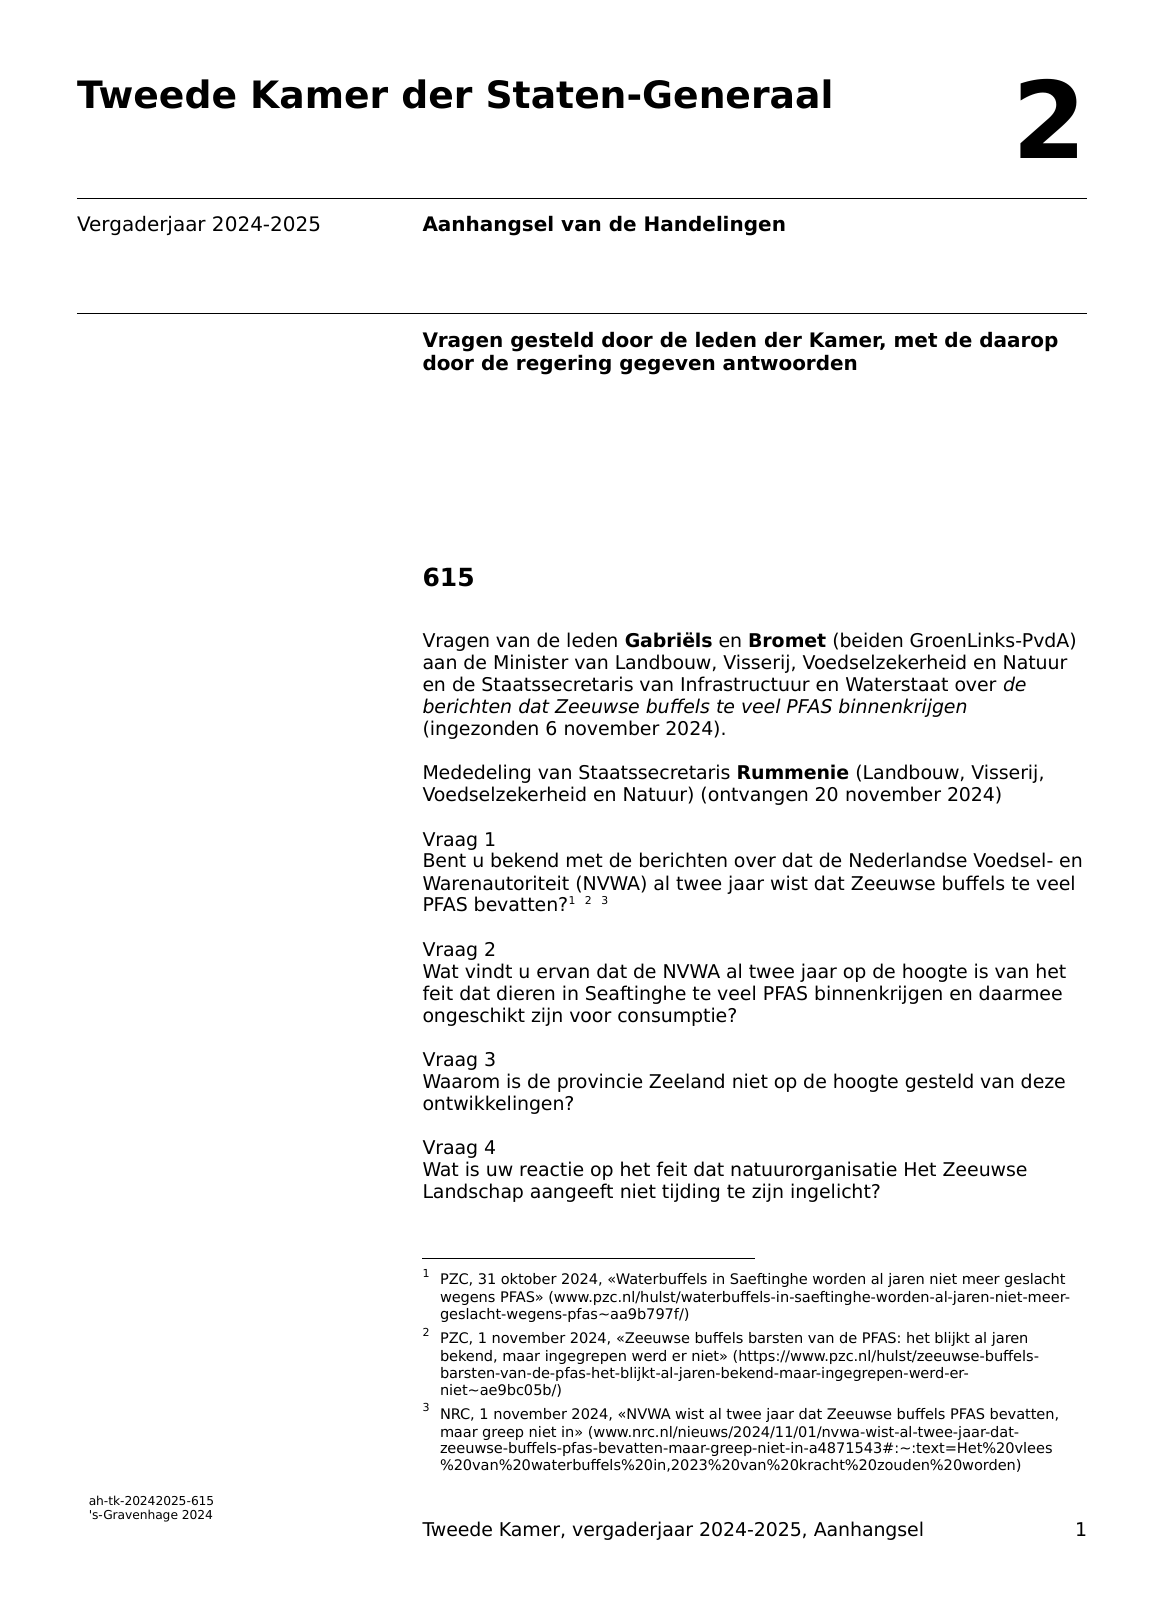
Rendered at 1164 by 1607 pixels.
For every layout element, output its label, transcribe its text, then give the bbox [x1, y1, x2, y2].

table_cell Aanhangsel van de Handelingen [422, 199, 1087, 313]
text Wat is uw reactie op het feit dat natuurorganisatie Het Zeeuwse Landschap aangeeft niet tijding te zijn ingelicht? [422, 1159, 1087, 1203]
text 615 [422, 563, 1087, 592]
text Wat vindt u ervan dat de NVWA al twee jaar op de hoogte is van het feit dat dieren in Seaftinghe te veel PFAS binnenkrijgen en daarmee ongeschikt zijn voor consumptie? [422, 961, 1087, 1026]
text Bent u bekend met de berichten over dat de Nederlandse Voedsel- en Warenautoriteit (NVWA) al twee jaar wist dat Zeeuwse buffels te veel PFAS bevatten? [422, 850, 1087, 916]
text Vraag 1 [422, 828, 1087, 850]
table_cell [77, 314, 422, 375]
text NRC, 1 november 2024, «NVWA wist al twee jaar dat Zeeuwse buffels PFAS bevatten, maar greep niet in» (www.nrc.nl/nieuws/2024/11/01/nvwa-wist-al-twee-jaar-dat-zeeuwse-buffels-pfas-bevatten-maar-greep-niet-in-a4871543#:~:text=Het%20vlees%20van%20waterbuffels%20in,2023%20van%20kracht%20zouden%20worden) [422, 1402, 1087, 1474]
text PZC, 1 november 2024, «Zeeuwse buffels barsten van de PFAS: het blijkt al jaren bekend, maar ingegrepen werd er niet» (https://www.pzc.nl/hulst/zeeuwse-buffels-barsten-van-de-pfas-het-blijkt-al-jaren-bekend-maar-ingegrepen-werd-er-niet~ae9bc05b/) [422, 1326, 1087, 1399]
text ah-tk-20242025-615 [88, 1494, 323, 1508]
text Mededeling van Staatssecretaris Rummenie (Landbouw, Visserij, Voedselzekerheid en Natuur) (ontvangen 20 november 2024) [422, 762, 1087, 806]
table_header Tweede Kamer der Staten-Generaal [77, 59, 886, 198]
table_cell Vergaderjaar 2024-2025 [77, 199, 422, 313]
text Waarom is de provincie Zeeland niet op de hoogte gesteld van deze ontwikkelingen? [422, 1071, 1087, 1114]
text 's-Gravenhage 2024 [88, 1508, 323, 1522]
table_cell Vragen gesteld door de leden der Kamer, met de daarop door de regering gegeven antwoorden [422, 314, 1087, 375]
text Vraag 2 [422, 938, 1087, 961]
text Vraag 4 [422, 1137, 1087, 1159]
text PZC, 31 oktober 2024, «Waterbuffels in Saeftinghe worden al jaren niet meer geslacht wegens PFAS» (www.pzc.nl/hulst/waterbuffels-in-saeftinghe-worden-al-jaren-niet-meer-geslacht-wegens-pfas~aa9b797f/) [422, 1267, 1087, 1323]
text Vraag 3 [422, 1049, 1087, 1071]
table_header 2 [886, 59, 1087, 198]
text Vragen van de leden Gabriëls en Bromet (beiden GroenLinks-PvdA) aan de Minister van Landbouw, Visserij, Voedselzekerheid en Natuur en de Staatssecretaris van Infrastructuur en Waterstaat over de berichten dat Zeeuwse buffels te veel PFAS binnenkrijgen (ingezonden 6 november 2024). [422, 630, 1087, 740]
